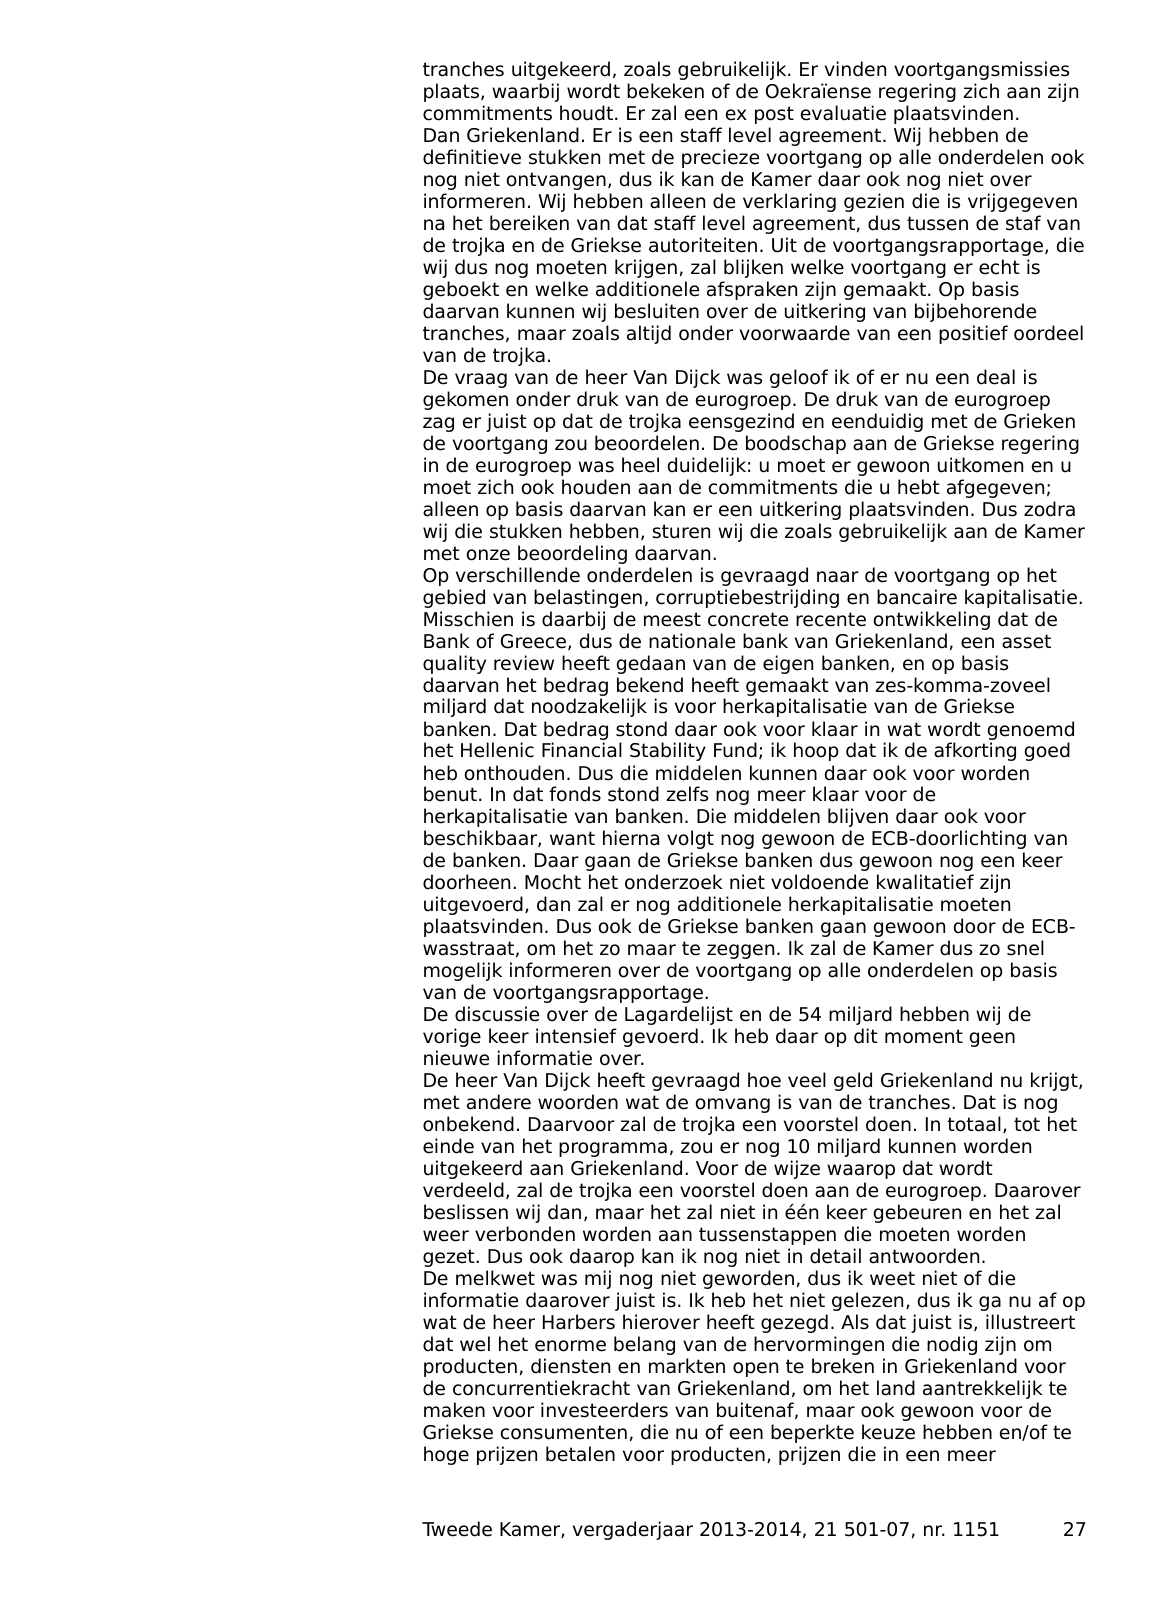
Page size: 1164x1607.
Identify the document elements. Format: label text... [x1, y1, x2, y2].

text De discussie over de Lagardelijst en de 54 miljard hebben wij de vorige keer intensief gevoerd. Ik heb daar op dit moment geen nieuwe informatie over. [422, 1004, 1087, 1070]
text Dan Griekenland. Er is een staff level agreement. Wij hebben de definitieve stukken met de precieze voortgang op alle onderdelen ook nog niet ontvangen, dus ik kan de Kamer daar ook nog niet over informeren. Wij hebben alleen de verklaring gezien die is vrijgegeven na het bereiken van dat staff level agreement, dus tussen de staf van de trojka en de Griekse autoriteiten. Uit de voortgangsrapportage, die wij dus nog moeten krijgen, zal blijken welke voortgang er echt is geboekt en welke additionele afspraken zijn gemaakt. Op basis daarvan kunnen wij besluiten over de uitkering van bijbehorende tranches, maar zoals altijd onder voorwaarde van een positief oordeel van de trojka. [422, 125, 1087, 367]
text De vraag van de heer Van Dijck was geloof ik of er nu een deal is gekomen onder druk van de eurogroep. De druk van de eurogroep zag er juist op dat de trojka eensgezind en eenduidig met de Grieken de voortgang zou beoordelen. De boodschap aan de Griekse regering in de eurogroep was heel duidelijk: u moet er gewoon uitkomen en u moet zich ook houden aan de commitments die u hebt afgegeven; alleen op basis daarvan kan er een uitkering plaatsvinden. Dus zodra wij die stukken hebben, sturen wij die zoals gebruikelijk aan de Kamer met onze beoordeling daarvan. [422, 367, 1087, 564]
text tranches uitgekeerd, zoals gebruikelijk. Er vinden voortgangsmissies plaats, waarbij wordt bekeken of de Oekraïense regering zich aan zijn commitments houdt. Er zal een ex post evaluatie plaatsvinden. [422, 59, 1087, 125]
text Op verschillende onderdelen is gevraagd naar de voortgang op het gebied van belastingen, corruptiebestrijding en bancaire kapitalisatie. Misschien is daarbij de meest concrete recente ontwikkeling dat de Bank of Greece, dus de nationale bank van Griekenland, een asset quality review heeft gedaan van de eigen banken, en op basis daarvan het bedrag bekend heeft gemaakt van zes-komma-zoveel miljard dat noodzakelijk is voor herkapitalisatie van de Griekse banken. Dat bedrag stond daar ook voor klaar in wat wordt genoemd het Hellenic Financial Stability Fund; ik hoop dat ik de afkorting goed heb onthouden. Dus die middelen kunnen daar ook voor worden benut. In dat fonds stond zelfs nog meer klaar voor de herkapitalisatie van banken. Die middelen blijven daar ook voor beschikbaar, want hierna volgt nog gewoon de ECB-doorlichting van de banken. Daar gaan de Griekse banken dus gewoon nog een keer doorheen. Mocht het onderzoek niet voldoende kwalitatief zijn uitgevoerd, dan zal er nog additionele herkapitalisatie moeten plaatsvinden. Dus ook de Griekse banken gaan gewoon door de ECB-wasstraat, om het zo maar te zeggen. Ik zal de Kamer dus zo snel mogelijk informeren over de voortgang op alle onderdelen op basis van de voortgangsrapportage. [422, 564, 1087, 1004]
text De heer Van Dijck heeft gevraagd hoe veel geld Griekenland nu krijgt, met andere woorden wat de omvang is van de tranches. Dat is nog onbekend. Daarvoor zal de trojka een voorstel doen. In totaal, tot het einde van het programma, zou er nog 10 miljard kunnen worden uitgekeerd aan Griekenland. Voor de wijze waarop dat wordt verdeeld, zal de trojka een voorstel doen aan de eurogroep. Daarover beslissen wij dan, maar het zal niet in één keer gebeuren en het zal weer verbonden worden aan tussenstappen die moeten worden gezet. Dus ook daarop kan ik nog niet in detail antwoorden. [422, 1070, 1087, 1268]
text De melkwet was mij nog niet geworden, dus ik weet niet of die informatie daarover juist is. Ik heb het niet gelezen, dus ik ga nu af op wat de heer Harbers hierover heeft gezegd. Als dat juist is, illustreert dat wel het enorme belang van de hervormingen die nodig zijn om producten, diensten en markten open te breken in Griekenland voor de concurrentiekracht van Griekenland, om het land aantrekkelijk te maken voor investeerders van buitenaf, maar ook gewoon voor de Griekse consumenten, die nu of een beperkte keuze hebben en/of te hoge prijzen betalen voor producten, prijzen die in een meer [422, 1268, 1087, 1466]
